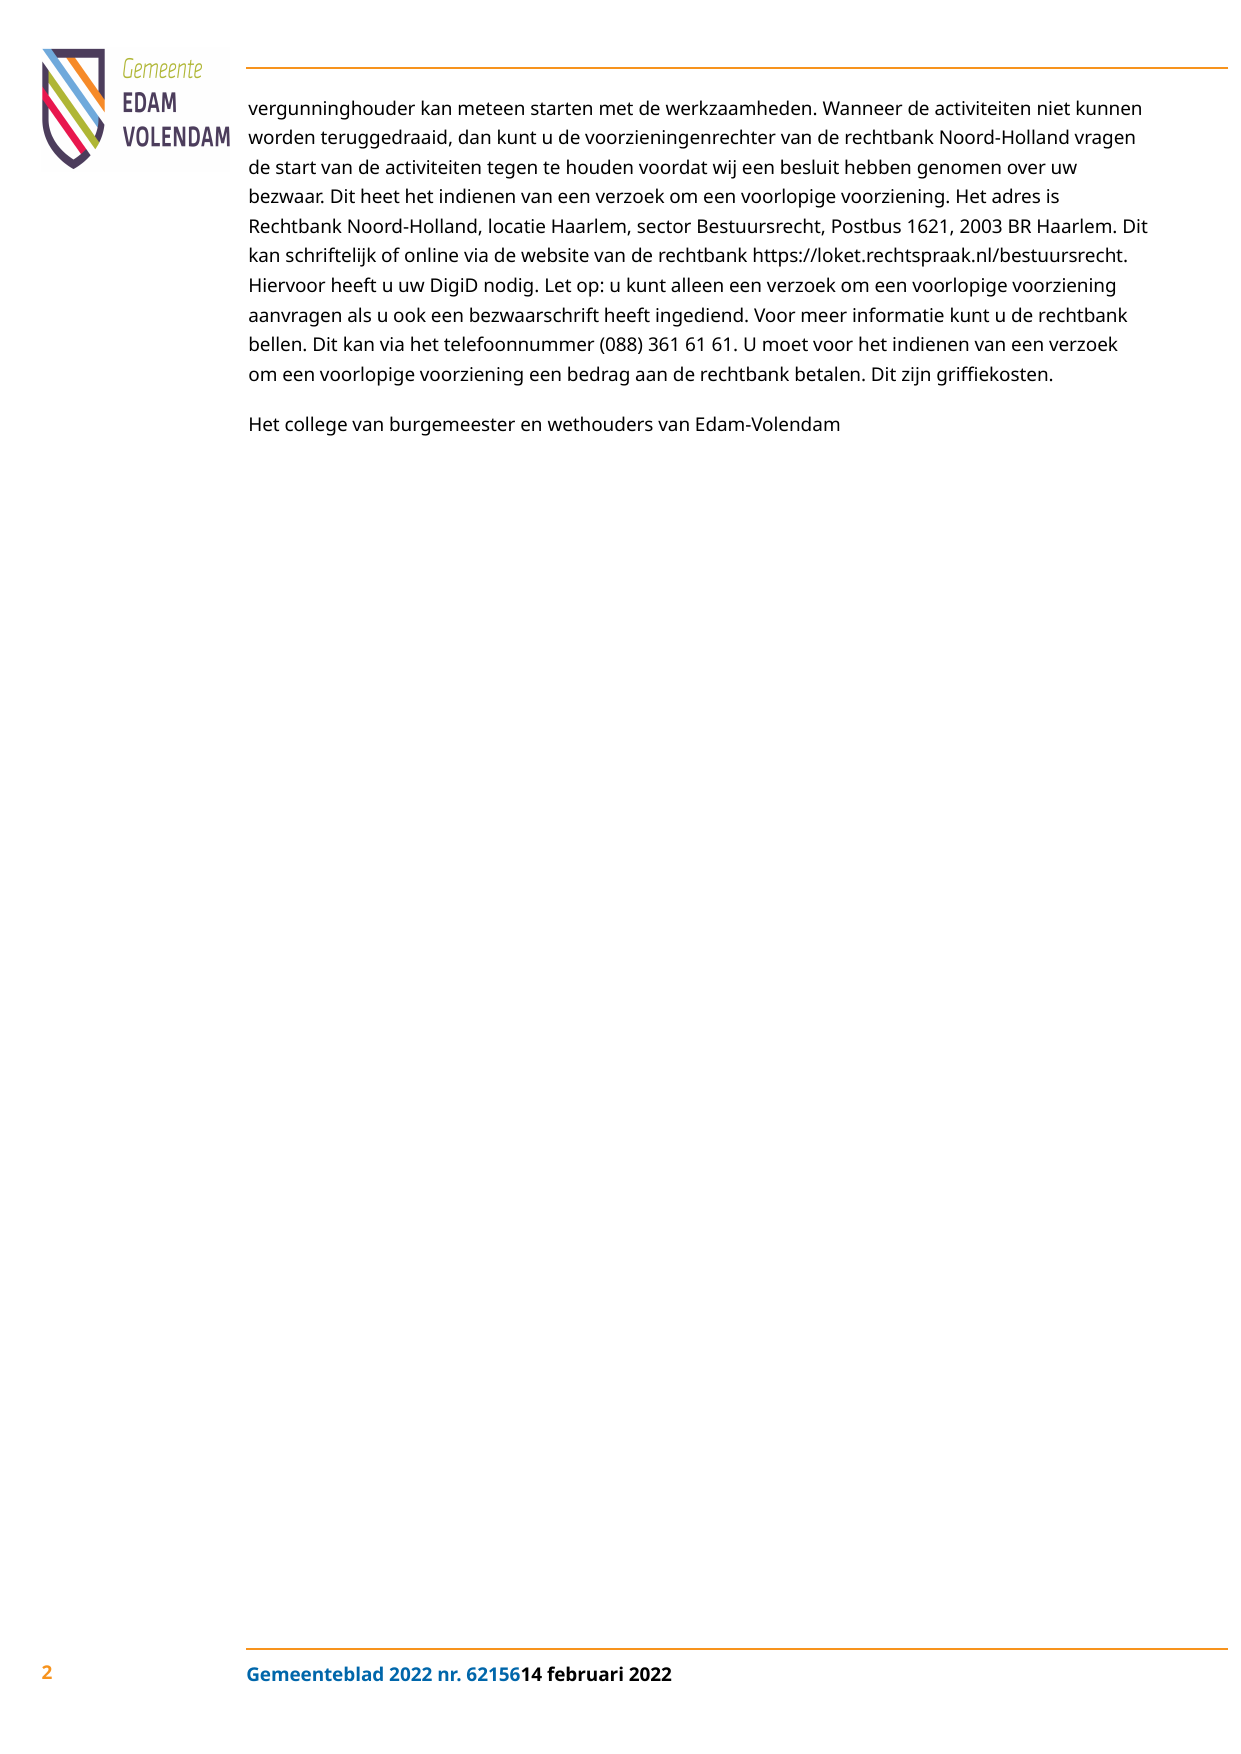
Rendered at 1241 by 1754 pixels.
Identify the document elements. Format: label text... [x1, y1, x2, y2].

picture [41, 47, 231, 172]
text Het college van burgemeester en wethouders van Edam-Volendam [248, 411, 1152, 437]
text vergunninghouder kan meteen starten met de werkzaamheden. Wanneer de activiteiten niet kunnen worden teruggedraaid, dan kunt u de voorzieningenrechter van de rechtbank Noord-Holland vragen de start van de activiteiten tegen te houden voordat wij een besluit hebben genomen over uw bezwaar. Dit heet het indienen van een verzoek om een voorlopige voorziening. Het adres is Rechtbank Noord-Holland, locatie Haarlem, sector Bestuursrecht, Postbus 1621, 2003 BR Haarlem. Dit kan schriftelijk of online via de website van de rechtbank https://loket.rechtspraak.nl/bestuursrecht. Hiervoor heeft u uw DigiD nodig. Let op: u kunt alleen een verzoek om een voorlopige voorziening aanvragen als u ook een bezwaarschrift heeft ingediend. Voor meer informatie kunt u de rechtbank bellen. Dit kan via het telefoonnummer (088) 361 61 61. U moet voor het indienen van een verzoek om een voorlopige voorziening een bedrag aan de rechtbank betalen. Dit zijn griffiekosten. [248, 95, 1152, 387]
